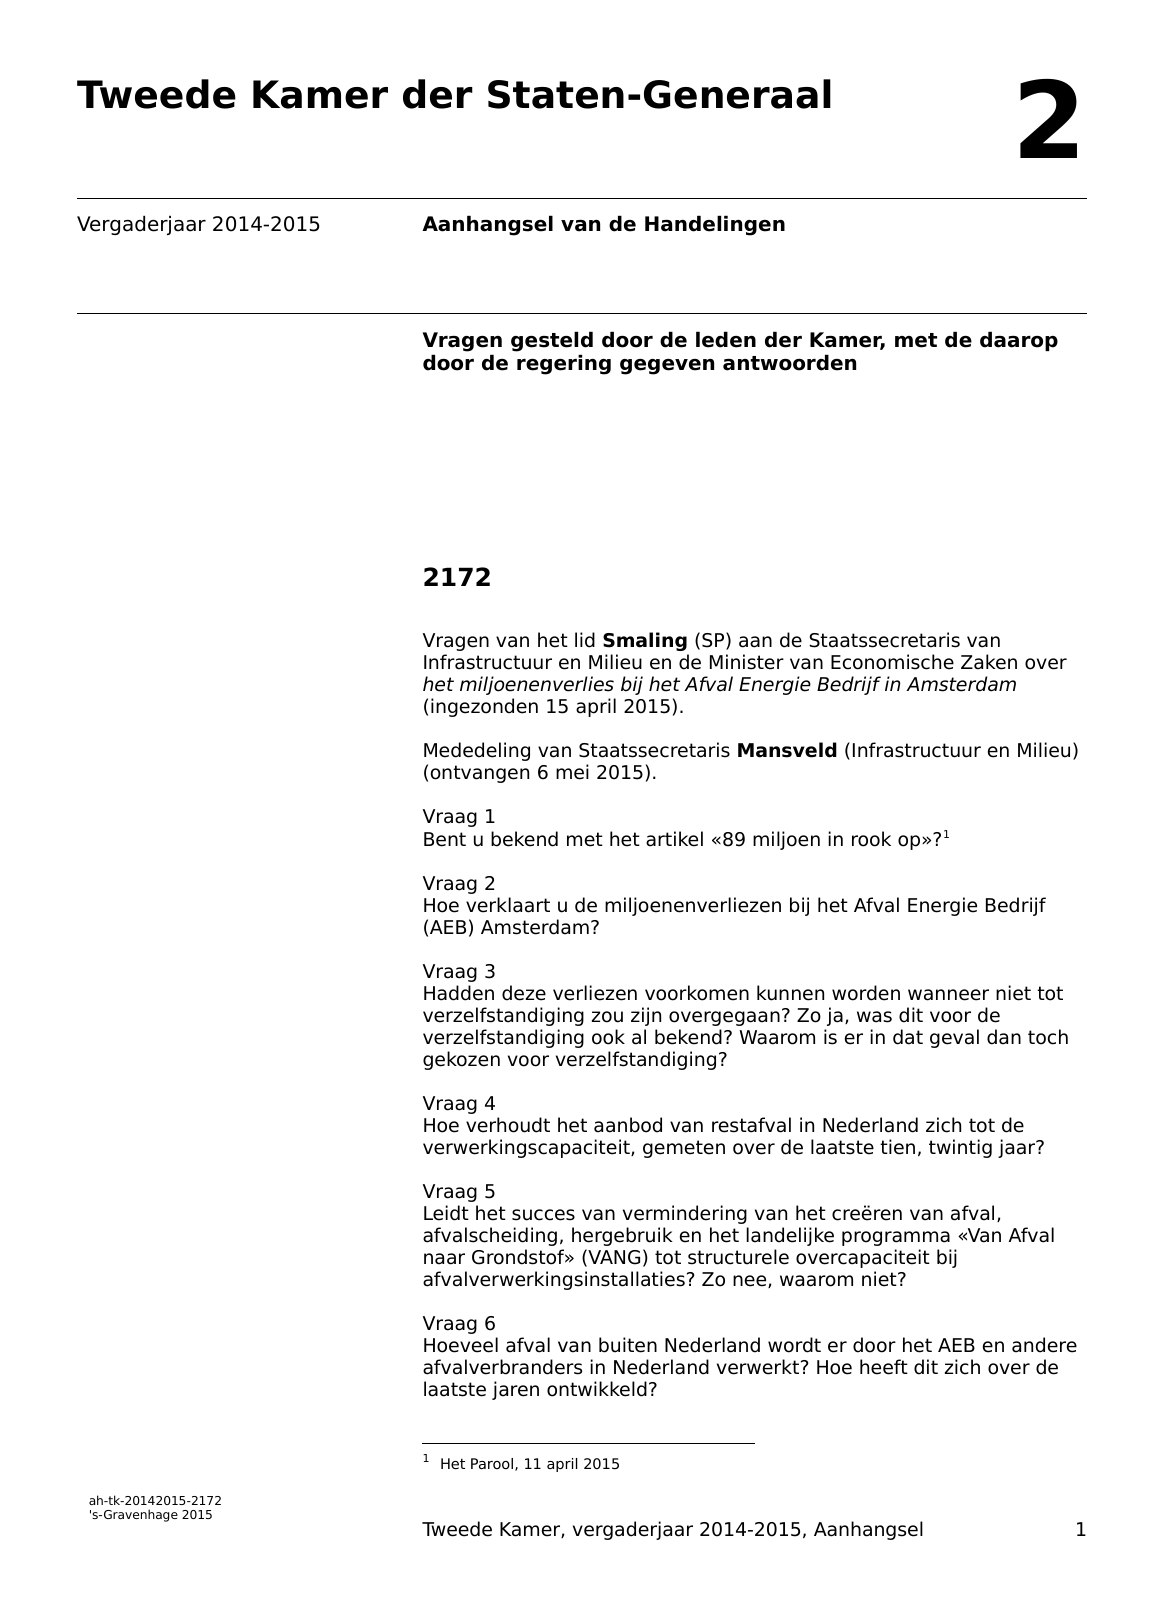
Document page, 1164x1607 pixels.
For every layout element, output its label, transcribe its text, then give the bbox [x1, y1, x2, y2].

text Leidt het succes van vermindering van het creëren van afval, afvalscheiding, hergebruik en het landelijke programma «Van Afval naar Grondstof» (VANG) tot structurele overcapaciteit bij afvalverwerkingsinstallaties? Zo nee, waarom niet? [422, 1203, 1087, 1291]
text Hadden deze verliezen voorkomen kunnen worden wanneer niet tot verzelfstandiging zou zijn overgegaan? Zo ja, was dit voor de verzelfstandiging ook al bekend? Waarom is er in dat geval dan toch gekozen voor verzelfstandiging? [422, 983, 1087, 1071]
text Vraag 5 [422, 1181, 1087, 1203]
text Het Parool, 11 april 2015 [422, 1452, 1087, 1474]
table_cell [77, 314, 422, 375]
text Vraag 4 [422, 1093, 1087, 1115]
text Vraag 2 [422, 873, 1087, 894]
text Vraag 3 [422, 961, 1087, 983]
text Vraag 1 [422, 806, 1087, 828]
table_header Tweede Kamer der Staten-Generaal [77, 59, 886, 198]
text Vragen van het lid Smaling (SP) aan de Staatssecretaris van Infrastructuur en Milieu en de Minister van Economische Zaken over het miljoenenverlies bij het Afval Energie Bedrijf in Amsterdam (ingezonden 15 april 2015). [422, 630, 1087, 718]
text Mededeling van Staatssecretaris Mansveld (Infrastructuur en Milieu) (ontvangen 6 mei 2015). [422, 740, 1087, 784]
table_cell Aanhangsel van de Handelingen [422, 199, 1087, 313]
text Bent u bekend met het artikel «89 miljoen in rook op»? [422, 828, 1087, 850]
table_cell Vragen gesteld door de leden der Kamer, met de daarop door de regering gegeven antwoorden [422, 314, 1087, 375]
text Hoe verhoudt het aanbod van restafval in Nederland zich tot de verwerkingscapaciteit, gemeten over de laatste tien, twintig jaar? [422, 1115, 1087, 1159]
text 2172 [422, 563, 1087, 592]
text Hoeveel afval van buiten Nederland wordt er door het AEB en andere afvalverbranders in Nederland verwerkt? Hoe heeft dit zich over de laatste jaren ontwikkeld? [422, 1335, 1087, 1401]
text ah-tk-20142015-2172 [88, 1494, 323, 1508]
text 's-Gravenhage 2015 [88, 1508, 323, 1522]
table_cell Vergaderjaar 2014-2015 [77, 199, 422, 313]
table_header 2 [886, 59, 1087, 198]
text Hoe verklaart u de miljoenenverliezen bij het Afval Energie Bedrijf (AEB) Amsterdam? [422, 894, 1087, 938]
text Vraag 6 [422, 1313, 1087, 1335]
